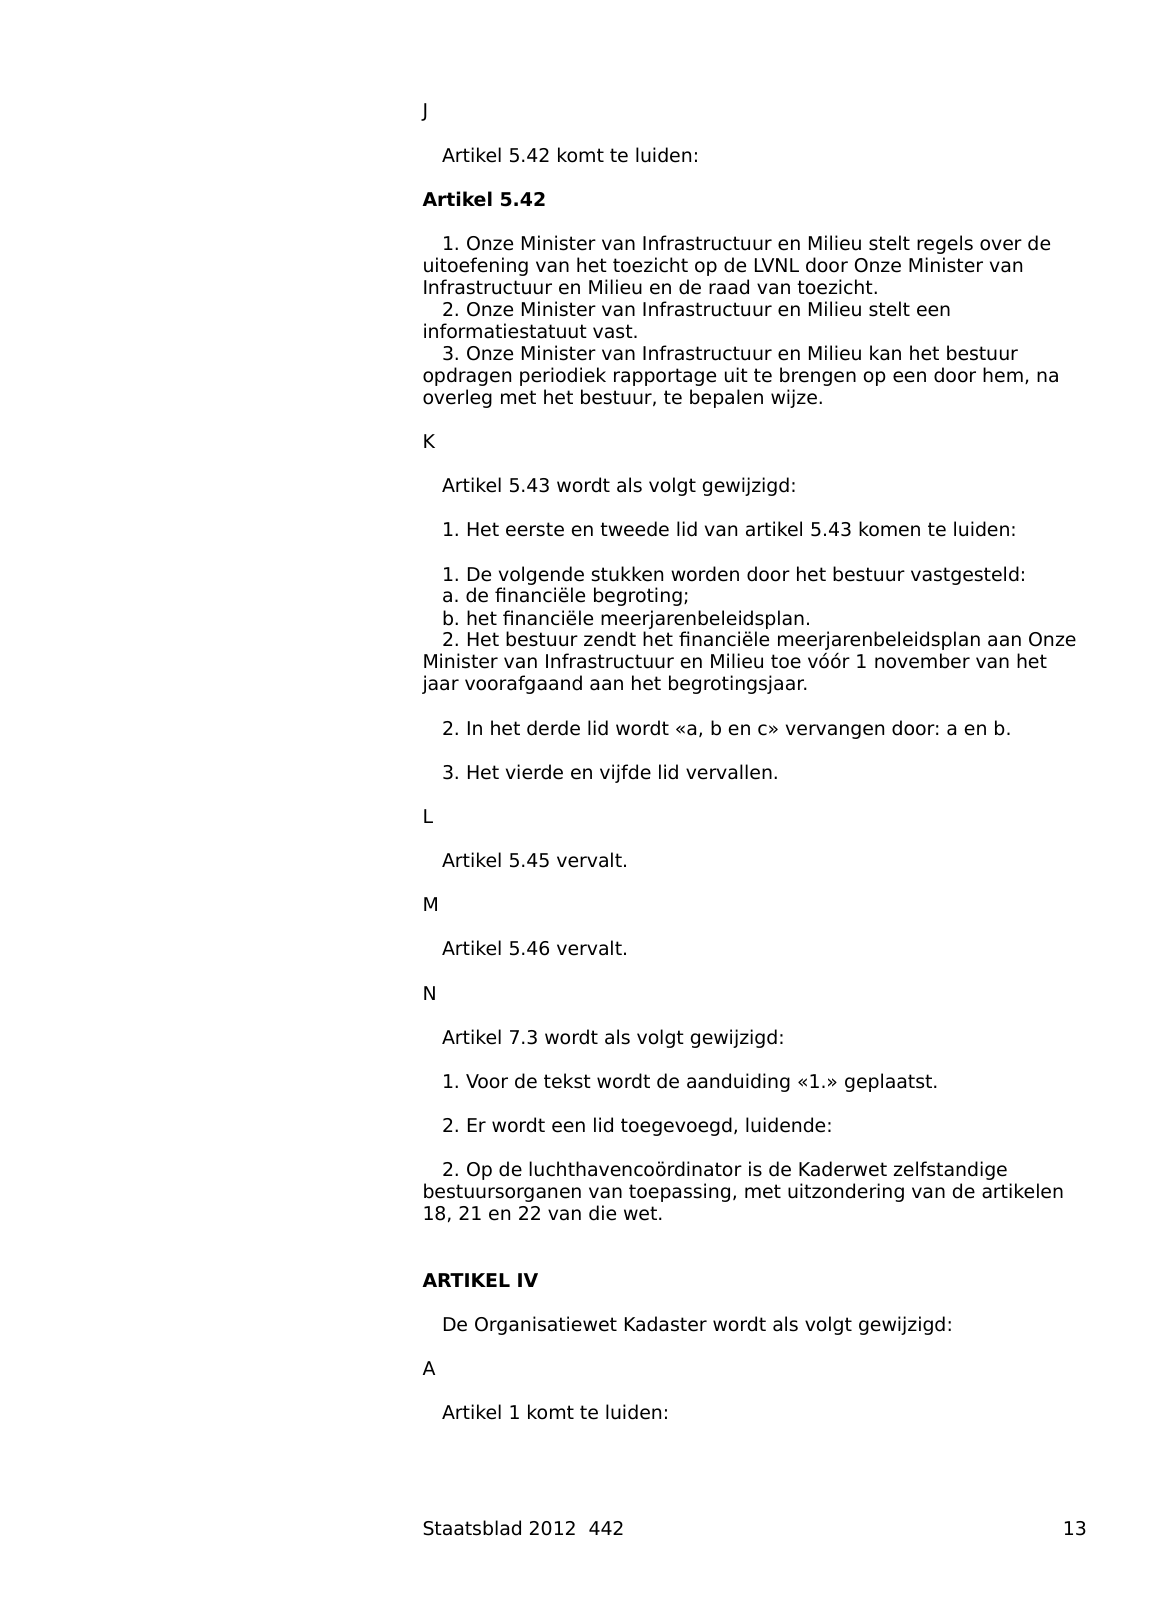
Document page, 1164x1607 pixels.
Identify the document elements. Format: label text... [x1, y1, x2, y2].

text 2. Het bestuur zendt het financiële meerjarenbeleidsplan aan Onze Minister van Infrastructuur en Milieu toe vóór 1 november van het jaar voorafgaand aan het begrotingsjaar. [422, 629, 1087, 695]
text K [422, 431, 1087, 453]
text Artikel 5.46 vervalt. [422, 938, 1087, 960]
subtitle ARTIKEL IV [422, 1269, 1087, 1291]
text a. de financiële begroting; [422, 585, 1087, 607]
text J [422, 100, 1087, 122]
text 2. Er wordt een lid toegevoegd, luidende: [422, 1115, 1087, 1137]
text Artikel 7.3 wordt als volgt gewijzigd: [422, 1027, 1087, 1049]
subtitle Artikel 5.42 [422, 189, 1087, 211]
text De Organisatiewet Kadaster wordt als volgt gewijzigd: [422, 1314, 1087, 1336]
text M [422, 894, 1087, 916]
text 1. Voor de tekst wordt de aanduiding «1.» geplaatst. [422, 1071, 1087, 1093]
text 1. Onze Minister van Infrastructuur en Milieu stelt regels over de uitoefening van het toezicht op de LVNL door Onze Minister van Infrastructuur en Milieu en de raad van toezicht. [422, 233, 1087, 299]
text N [422, 982, 1087, 1004]
text 1. De volgende stukken worden door het bestuur vastgesteld: [422, 563, 1087, 585]
text Artikel 5.45 vervalt. [422, 850, 1087, 872]
text 1. Het eerste en tweede lid van artikel 5.43 komen te luiden: [422, 519, 1087, 541]
text L [422, 806, 1087, 828]
text 3. Onze Minister van Infrastructuur en Milieu kan het bestuur opdragen periodiek rapportage uit te brengen op een door hem, na overleg met het bestuur, te bepalen wijze. [422, 343, 1087, 409]
text Artikel 5.42 komt te luiden: [422, 144, 1087, 167]
text Artikel 5.43 wordt als volgt gewijzigd: [422, 475, 1087, 497]
text 3. Het vierde en vijfde lid vervallen. [422, 762, 1087, 784]
text 2. In het derde lid wordt «a, b en c» vervangen door: a en b. [422, 717, 1087, 739]
text A [422, 1358, 1087, 1380]
text 2. Op de luchthavencoördinator is de Kaderwet zelfstandige bestuursorganen van toepassing, met uitzondering van de artikelen 18, 21 en 22 van die wet. [422, 1159, 1087, 1225]
text Artikel 1 komt te luiden: [422, 1402, 1087, 1424]
text 2. Onze Minister van Infrastructuur en Milieu stelt een informatiestatuut vast. [422, 299, 1087, 343]
text b. het financiële meerjarenbeleidsplan. [422, 607, 1087, 629]
